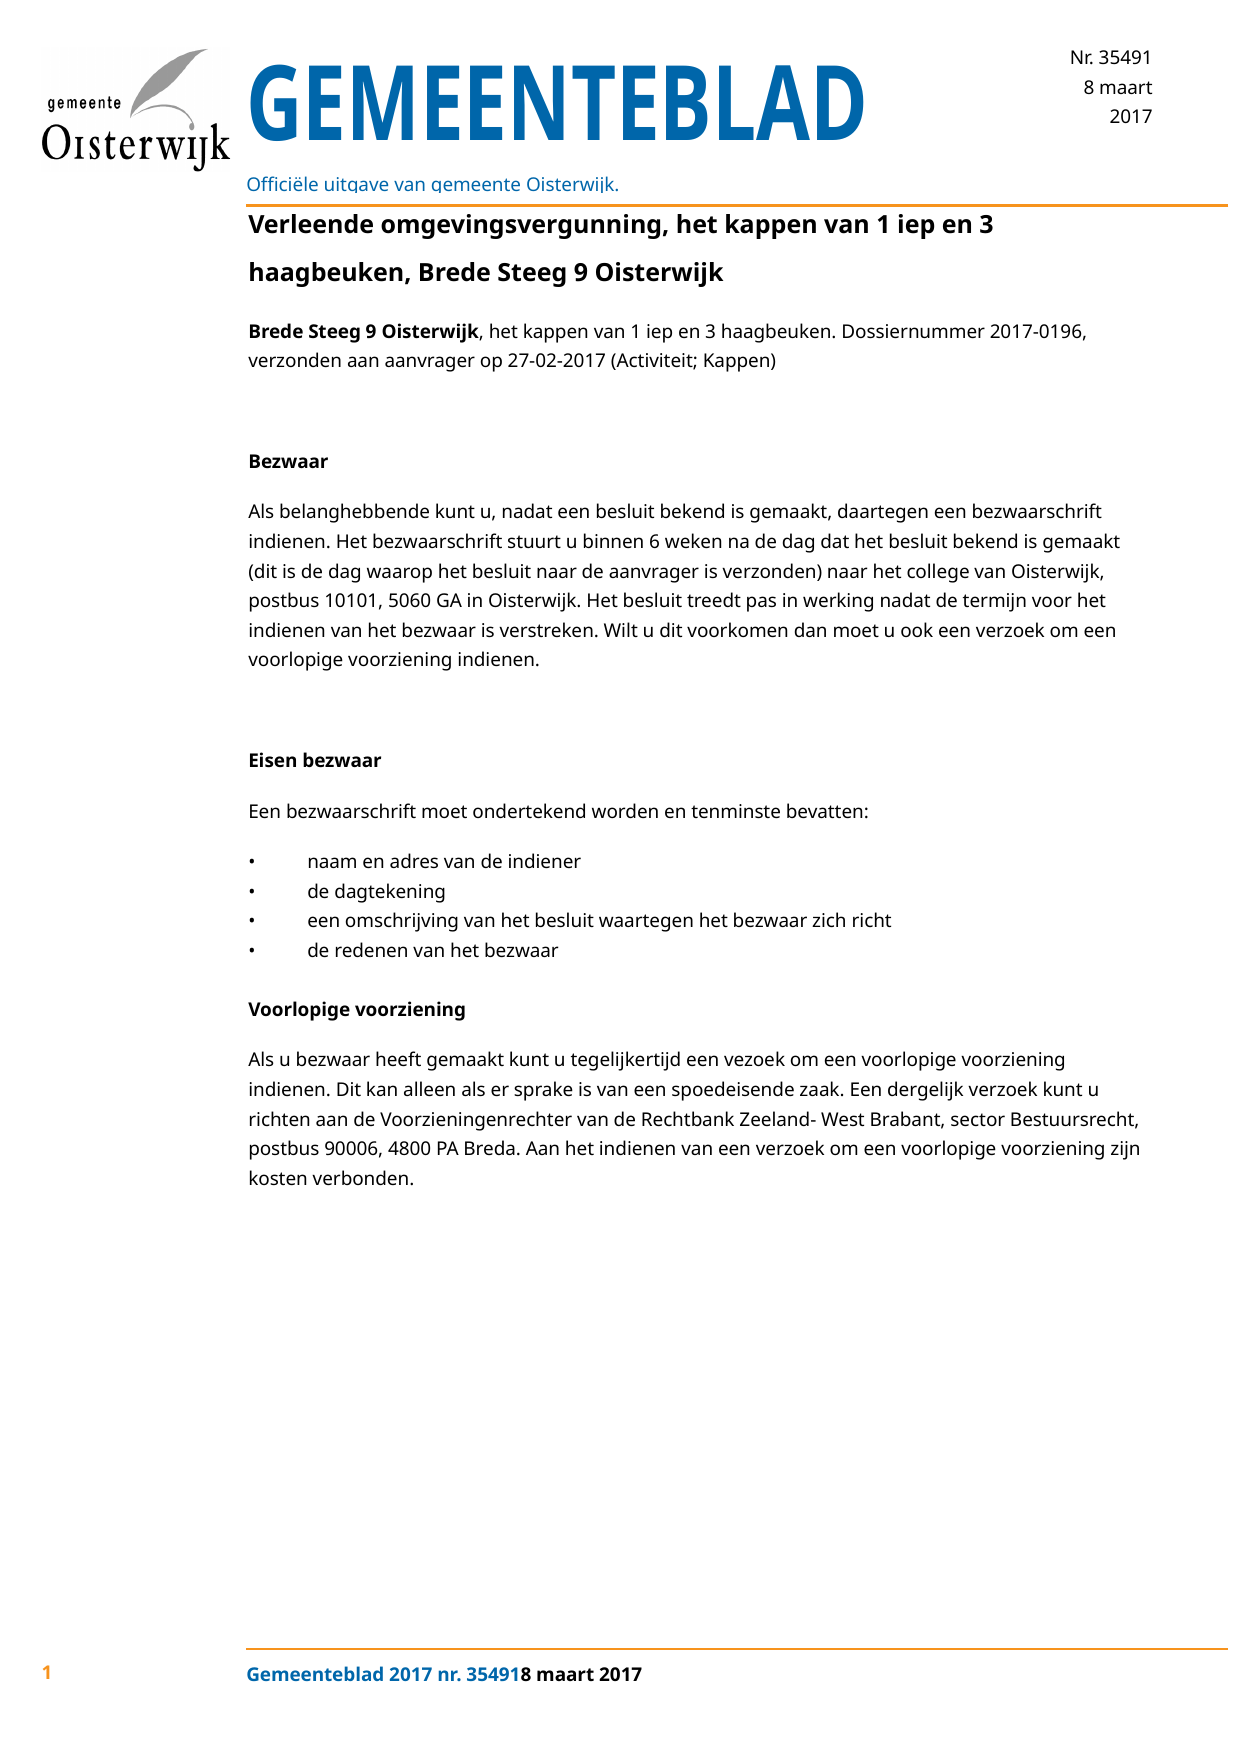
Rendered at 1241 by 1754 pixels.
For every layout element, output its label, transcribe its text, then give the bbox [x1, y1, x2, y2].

picture [41, 47, 231, 172]
list de dagtekening [248, 878, 1152, 904]
text Verleende omgevingsvergunning, het kappen van 1 iep en 3 haagbeuken, Brede Steeg 9 Oisterwijk [248, 207, 1152, 288]
list naam en adres van de indiener [248, 848, 1152, 874]
text Brede Steeg 9 Oisterwijk, het kappen van 1 iep en 3 haagbeuken. Dossiernummer 2017-0196, verzonden aan aanvrager op 27-02-2017 (Activiteit; Kappen) [248, 318, 1152, 373]
text Eisen bezwaar [248, 747, 1152, 773]
text Als u bezwaar heeft gemaakt kunt u tegelijkertijd een vezoek om een voorlopige voorziening indienen. Dit kan alleen als er sprake is van een spoedeisende zaak. Een dergelijk verzoek kunt u richten aan de Voorzieningenrechter van de Rechtbank Zeeland- West Brabant, sector Bestuursrecht, postbus 90006, 4800 PA Breda. Aan het indienen van een verzoek om een voorlopige voorziening zijn kosten verbonden. [248, 1047, 1152, 1191]
text Bezwaar [248, 448, 1152, 474]
list een omschrijving van het besluit waartegen het bezwaar zich richt [248, 907, 1152, 933]
text Voorlopige voorziening [248, 996, 1152, 1022]
text Als belanghebbende kunt u, nadat een besluit bekend is gemaakt, daartegen een bezwaarschrift indienen. Het bezwaarschrift stuurt u binnen 6 weken na de dag dat het besluit bekend is gemaakt (dit is de dag waarop het besluit naar de aanvrager is verzonden) naar het college van Oisterwijk, postbus 10101, 5060 GA in Oisterwijk. Het besluit treedt pas in werking nadat de termijn voor het indienen van het bezwaar is verstreken. Wilt u dit voorkomen dan moet u ook een verzoek om een voorlopige voorziening indienen. [248, 499, 1152, 672]
text Een bezwaarschrift moet ondertekend worden en tenminste bevatten: [248, 798, 1152, 824]
list de redenen van het bezwaar [248, 937, 1152, 963]
